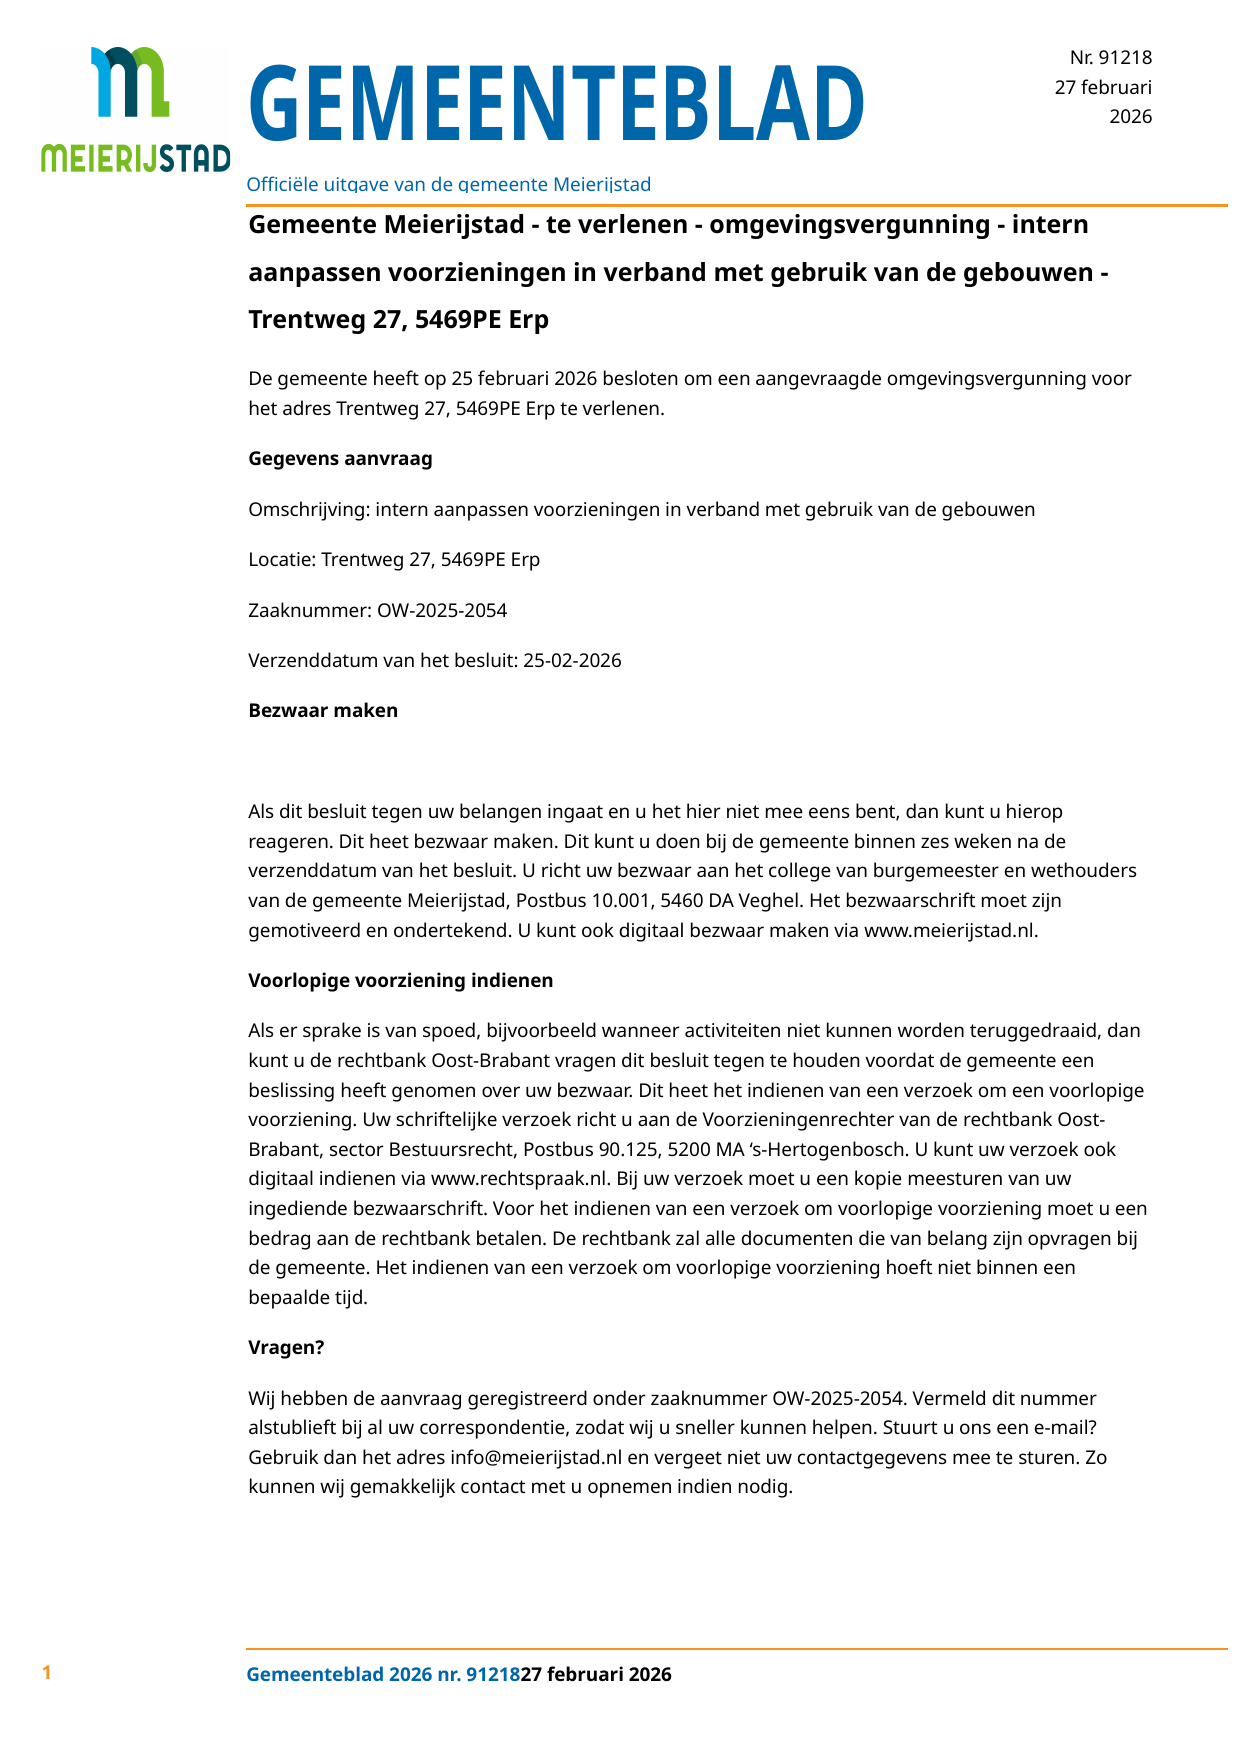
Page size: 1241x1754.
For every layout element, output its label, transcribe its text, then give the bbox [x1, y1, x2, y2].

picture [41, 47, 231, 172]
text Gegevens aanvraag [248, 446, 1152, 471]
text Vragen? [248, 1334, 1152, 1360]
text Omschrijving: intern aanpassen voorzieningen in verband met gebruik van de gebouwen [248, 496, 1152, 522]
text Wij hebben de aanvraag geregistreerd onder zaaknummer OW-2025-2054. Vermeld dit nummer alstublieft bij al uw correspondentie, zodat wij u sneller kunnen helpen. Stuurt u ons een e-mail? Gebruik dan het adres info@meierijstad.nl en vergeet niet uw contactgegevens mee te sturen. Zo kunnen wij gemakkelijk contact met u opnemen indien nodig. [248, 1385, 1152, 1499]
text Locatie: Trentweg 27, 5469PE Erp [248, 546, 1152, 572]
text Bezwaar maken [248, 698, 1152, 723]
text Verzenddatum van het besluit: 25-02-2026 [248, 647, 1152, 673]
text Voorlopige voorziening indienen [248, 967, 1152, 993]
text Als er sprake is van spoed, bijvoorbeeld wanneer activiteiten niet kunnen worden teruggedraaid, dan kunt u de rechtbank Oost-Brabant vragen dit besluit tegen te houden voordat de gemeente een beslissing heeft genomen over uw bezwaar. Dit heet het indienen van een verzoek om een voorlopige voorziening. Uw schriftelijke verzoek richt u aan de Voorzieningenrechter van de rechtbank Oost-Brabant, sector Bestuursrecht, Postbus 90.125, 5200 MA ‘s-Hertogenbosch. U kunt uw verzoek ook digitaal indienen via www.rechtspraak.nl. Bij uw verzoek moet u een kopie meesturen van uw ingediende bezwaarschrift. Voor het indienen van een verzoek om voorlopige voorziening moet u een bedrag aan de rechtbank betalen. De rechtbank zal alle documenten die van belang zijn opvragen bij de gemeente. Het indienen van een verzoek om voorlopige voorziening hoeft niet binnen een bepaalde tijd. [248, 1018, 1152, 1309]
text Zaaknummer: OW-2025-2054 [248, 597, 1152, 622]
text De gemeente heeft op 25 februari 2026 besloten om een aangevraagde omgevingsvergunning voor het adres Trentweg 27, 5469PE Erp te verlenen. [248, 366, 1152, 421]
text Als dit besluit tegen uw belangen ingaat en u het hier niet mee eens bent, dan kunt u hierop reageren. Dit heet bezwaar maken. Dit kunt u doen bij de gemeente binnen zes weken na de verzenddatum van het besluit. U richt uw bezwaar aan het college van burgemeester en wethouders van de gemeente Meierijstad, Postbus 10.001, 5460 DA Veghel. Het bezwaarschrift moet zijn gemotiveerd en ondertekend. U kunt ook digitaal bezwaar maken via www.meierijstad.nl. [248, 798, 1152, 942]
text Gemeente Meierijstad - te verlenen - omgevingsvergunning - intern aanpassen voorzieningen in verband met gebruik van de gebouwen - Trentweg 27, 5469PE Erp [248, 207, 1152, 336]
